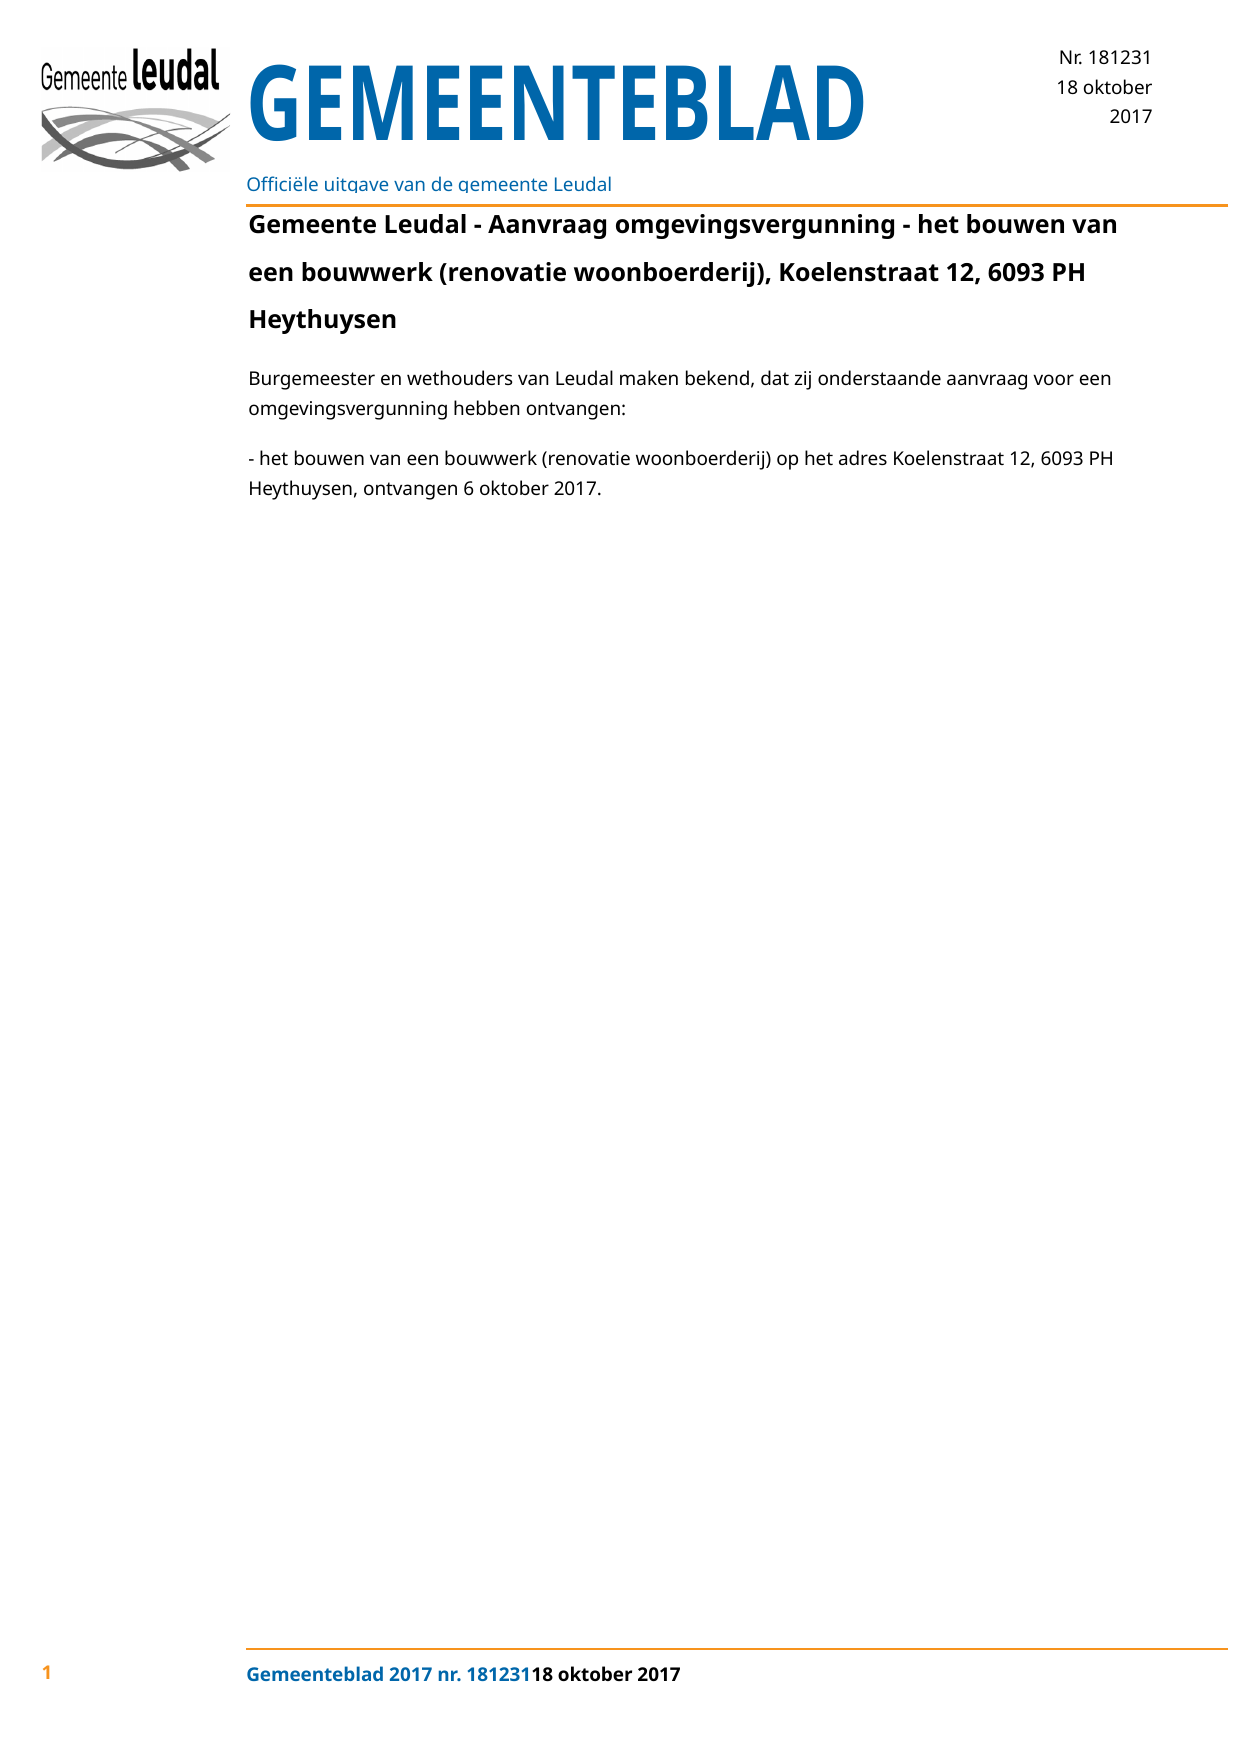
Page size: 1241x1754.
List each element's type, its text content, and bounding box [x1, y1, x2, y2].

text Burgemeester en wethouders van Leudal maken bekend, dat zij onderstaande aanvraag voor een omgevingsvergunning hebben ontvangen: [248, 366, 1152, 421]
text Gemeente Leudal - Aanvraag omgevingsvergunning - het bouwen van een bouwwerk (renovatie woonboerderij), Koelenstraat 12, 6093 PH Heythuysen [248, 207, 1152, 336]
text - het bouwen van een bouwwerk (renovatie woonboerderij) op het adres Koelenstraat 12, 6093 PH Heythuysen, ontvangen 6 oktober 2017. [248, 446, 1152, 501]
picture [41, 47, 231, 172]
